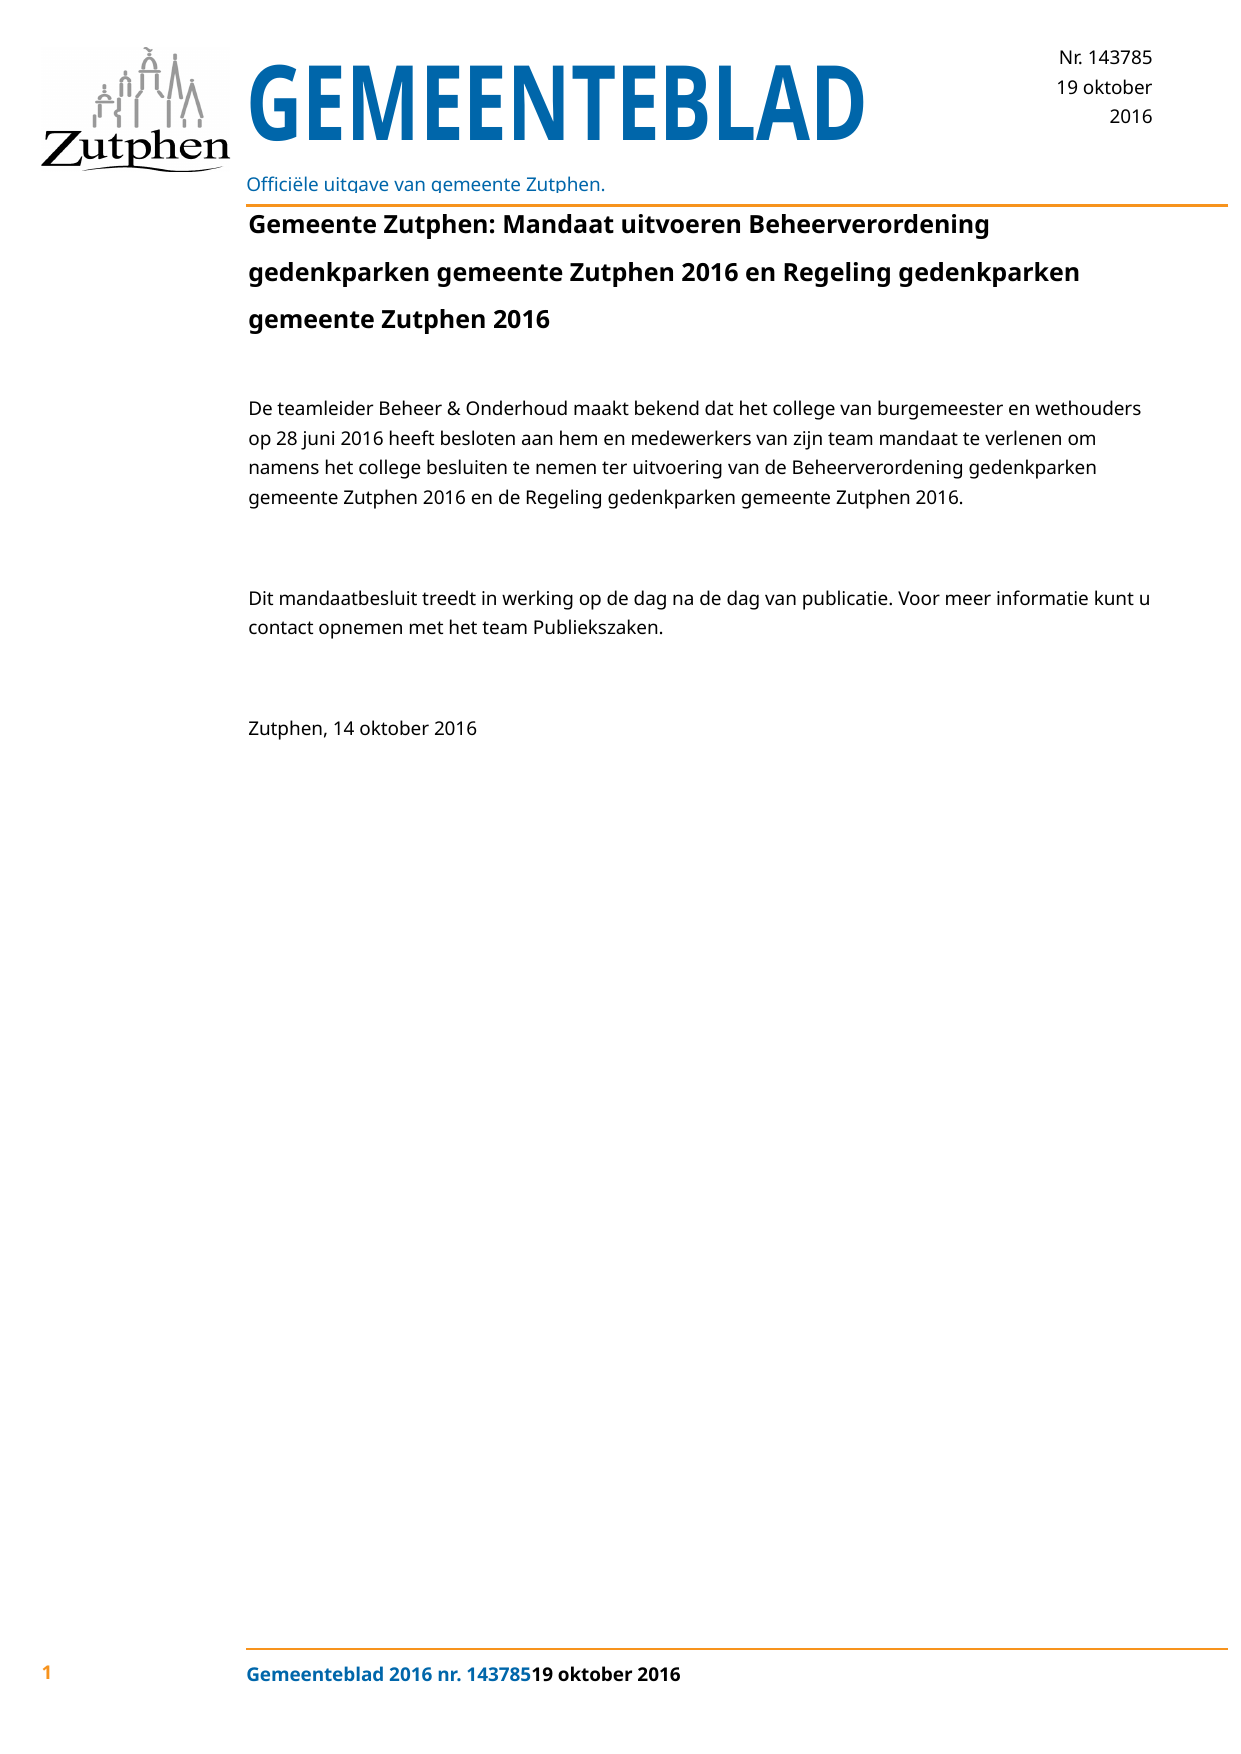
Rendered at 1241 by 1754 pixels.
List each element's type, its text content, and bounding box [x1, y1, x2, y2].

text Dit mandaatbesluit treedt in werking op de dag na de dag van publicatie. Voor meer informatie kunt u contact opnemen met het team Publiekszaken. [248, 585, 1152, 640]
text De teamleider Beheer & Onderhoud maakt bekend dat het college van burgemeester en wethouders op 28 juni 2016 heeft besloten aan hem en medewerkers van zijn team mandaat te verlenen om namens het college besluiten te nemen ter uitvoering van de Beheerverordening gedenkparken gemeente Zutphen 2016 en de Regeling gedenkparken gemeente Zutphen 2016. [248, 395, 1152, 509]
picture [41, 47, 231, 172]
text Gemeente Zutphen: Mandaat uitvoeren Beheerverordening gedenkparken gemeente Zutphen 2016 en Regeling gedenkparken gemeente Zutphen 2016 [248, 207, 1152, 336]
text Zutphen, 14 oktober 2016 [248, 715, 1152, 741]
